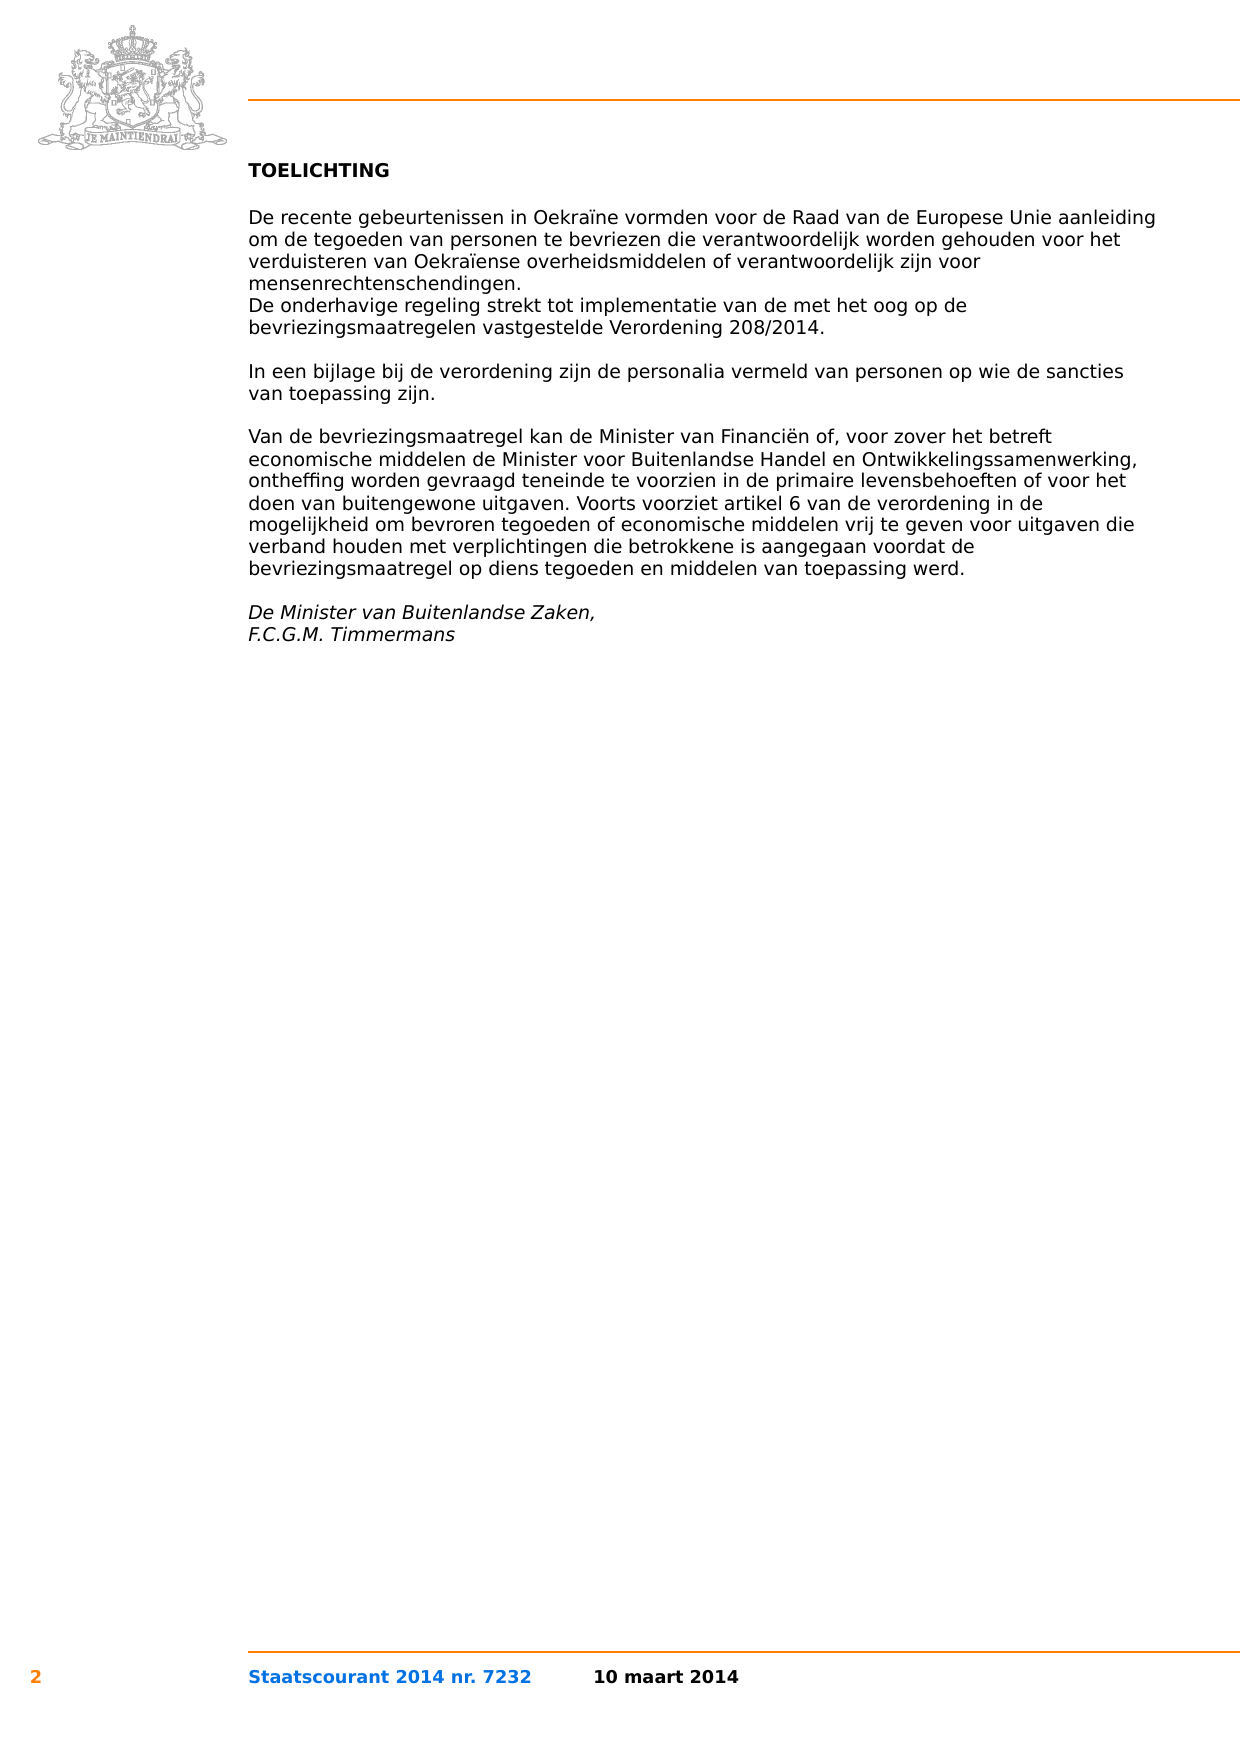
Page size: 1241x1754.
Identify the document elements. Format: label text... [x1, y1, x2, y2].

text De recente gebeurtenissen in Oekraïne vormden voor de Raad van de Europese Unie aanleiding om de tegoeden van personen te bevriezen die verantwoordelijk worden gehouden voor het verduisteren van Oekraïense overheidsmiddelen of verantwoordelijk zijn voor mensenrechtenschendingen. [248, 207, 1163, 295]
text De onderhavige regeling strekt tot implementatie van de met het oog op de bevriezingsmaatregelen vastgestelde Verordening 208/2014. [248, 295, 1163, 339]
subtitle TOELICHTING [248, 160, 1163, 182]
text De Minister van Buitenlandse Zaken, F.C.G.M. Timmermans [248, 602, 1163, 646]
text In een bijlage bij de verordening zijn de personalia vermeld van personen op wie de sancties van toepassing zijn. [248, 361, 1163, 404]
picture [38, 25, 227, 150]
text Van de bevriezingsmaatregel kan de Minister van Financiën of, voor zover het betreft economische middelen de Minister voor Buitenlandse Handel en Ontwikkelingssamenwerking, ontheffing worden gevraagd teneinde te voorzien in de primaire levensbehoeften of voor het doen van buitengewone uitgaven. Voorts voorziet artikel 6 van de verordening in de mogelijkheid om bevroren tegoeden of economische middelen vrij te geven voor uitgaven die verband houden met verplichtingen die betrokkene is aangegaan voordat de bevriezingsmaatregel op diens tegoeden en middelen van toepassing werd. [248, 426, 1163, 580]
